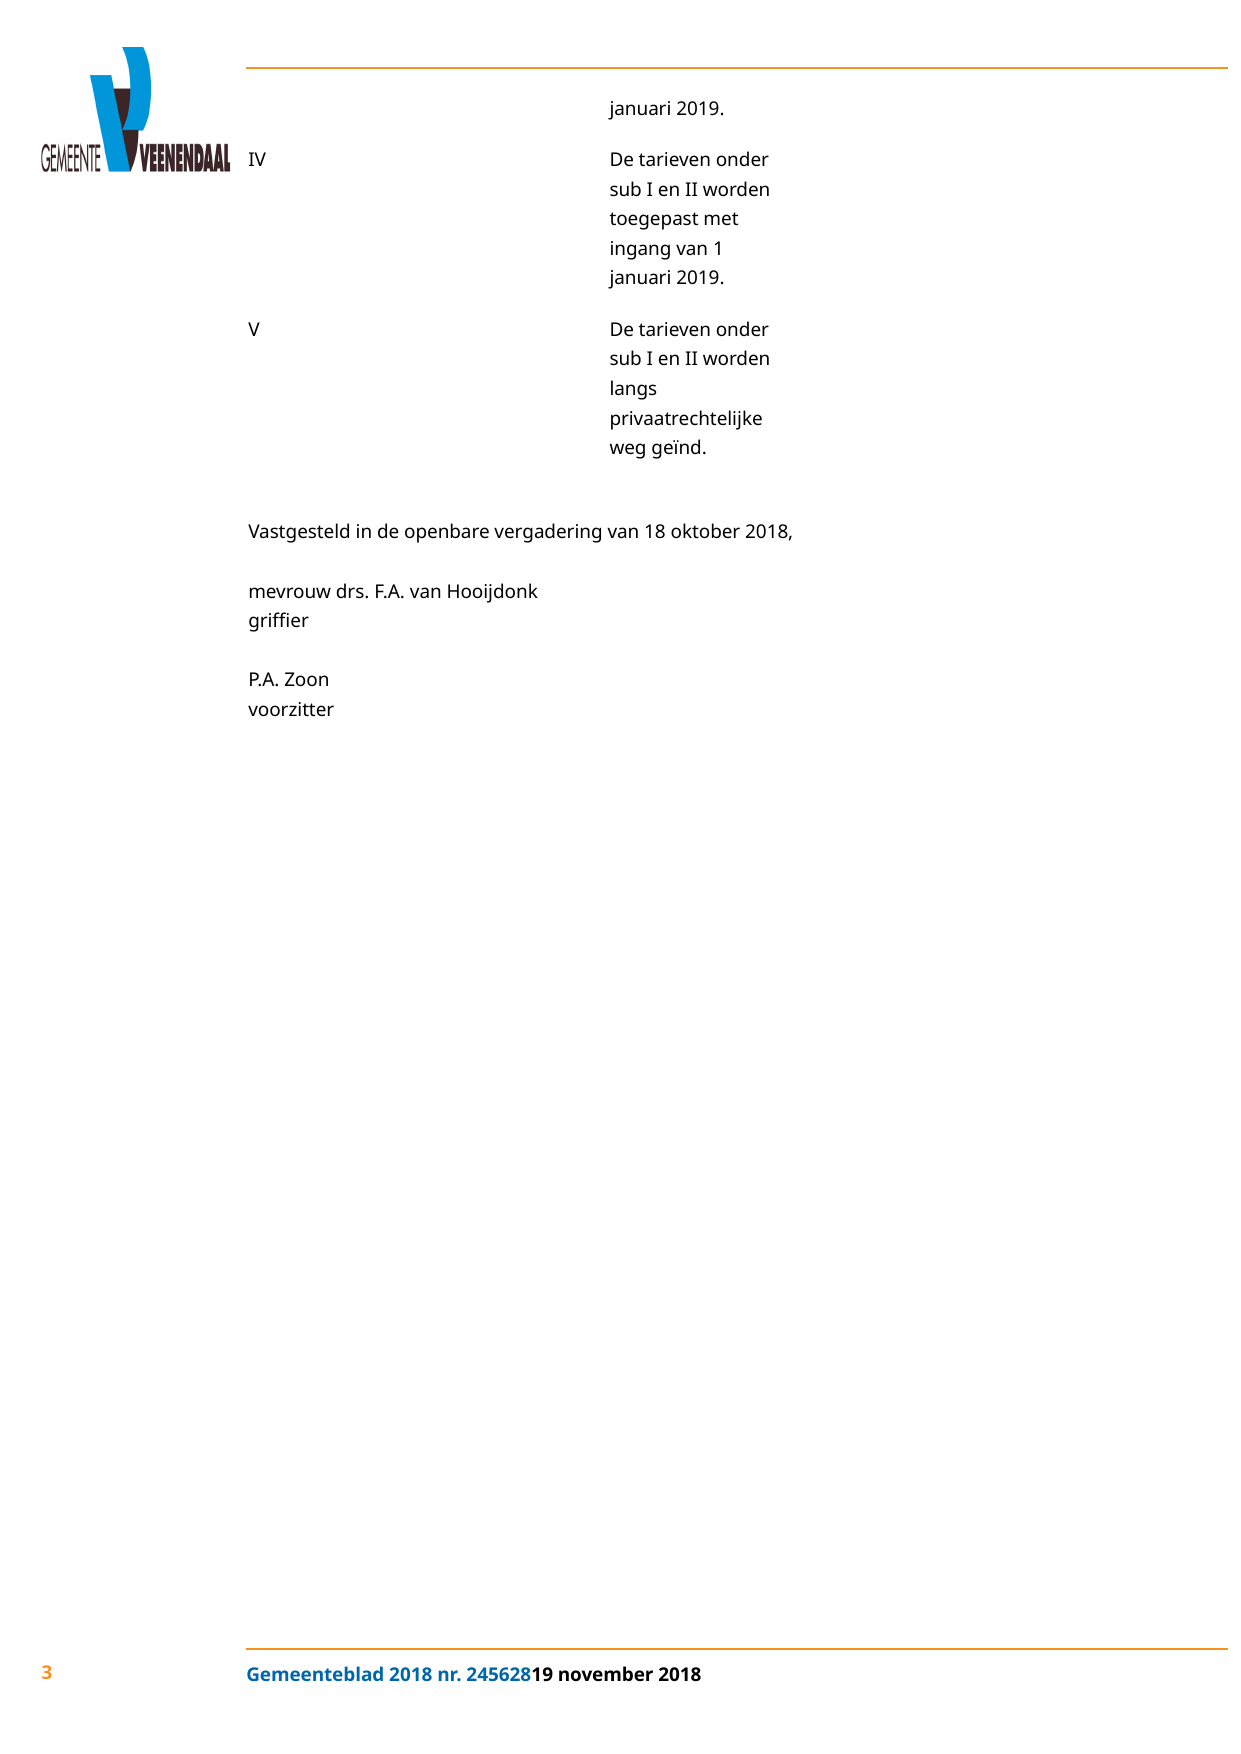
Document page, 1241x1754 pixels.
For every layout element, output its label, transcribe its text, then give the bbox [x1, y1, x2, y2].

table_cell [971, 460, 1152, 486]
table_cell [971, 290, 1152, 316]
text mevrouw drs. F.A. van Hooijdonk [248, 578, 1152, 603]
table_cell januari 2019. [609, 95, 790, 121]
table_cell [971, 146, 1152, 290]
picture [41, 47, 130, 172]
table_cell [790, 121, 971, 146]
table_cell De tarieven onder sub I en II worden toegepast met ingang van 1 januari 2019. [609, 146, 790, 290]
table_cell [971, 121, 1152, 146]
table_cell De tarieven onder sub I en II worden langs privaatrechtelijke weg geïnd. [609, 316, 790, 460]
table_cell [429, 316, 609, 460]
picture [123, 47, 231, 172]
table_cell [609, 290, 790, 316]
text P.A. Zoon [248, 667, 1152, 692]
table_cell [248, 95, 429, 121]
table_cell [971, 316, 1152, 460]
table_cell [790, 290, 971, 316]
text Vastgesteld in de openbare vergadering van 18 oktober 2018, [248, 519, 1152, 544]
table_cell [429, 290, 609, 316]
table_cell [609, 460, 790, 486]
table_cell [790, 95, 971, 121]
table_cell [790, 316, 971, 460]
table_cell [248, 460, 429, 486]
table_cell [248, 121, 429, 146]
text voorzitter [248, 696, 1152, 722]
table_cell [429, 146, 609, 290]
table_cell [429, 460, 609, 486]
table_cell [609, 121, 790, 146]
text griffier [248, 607, 1152, 633]
table_cell V [248, 316, 429, 460]
table_cell [248, 290, 429, 316]
table_cell [429, 95, 609, 121]
table_cell [429, 121, 609, 146]
table_cell IV [248, 146, 429, 290]
table_cell [790, 146, 971, 290]
table_cell [971, 95, 1152, 121]
table_cell [790, 460, 971, 486]
